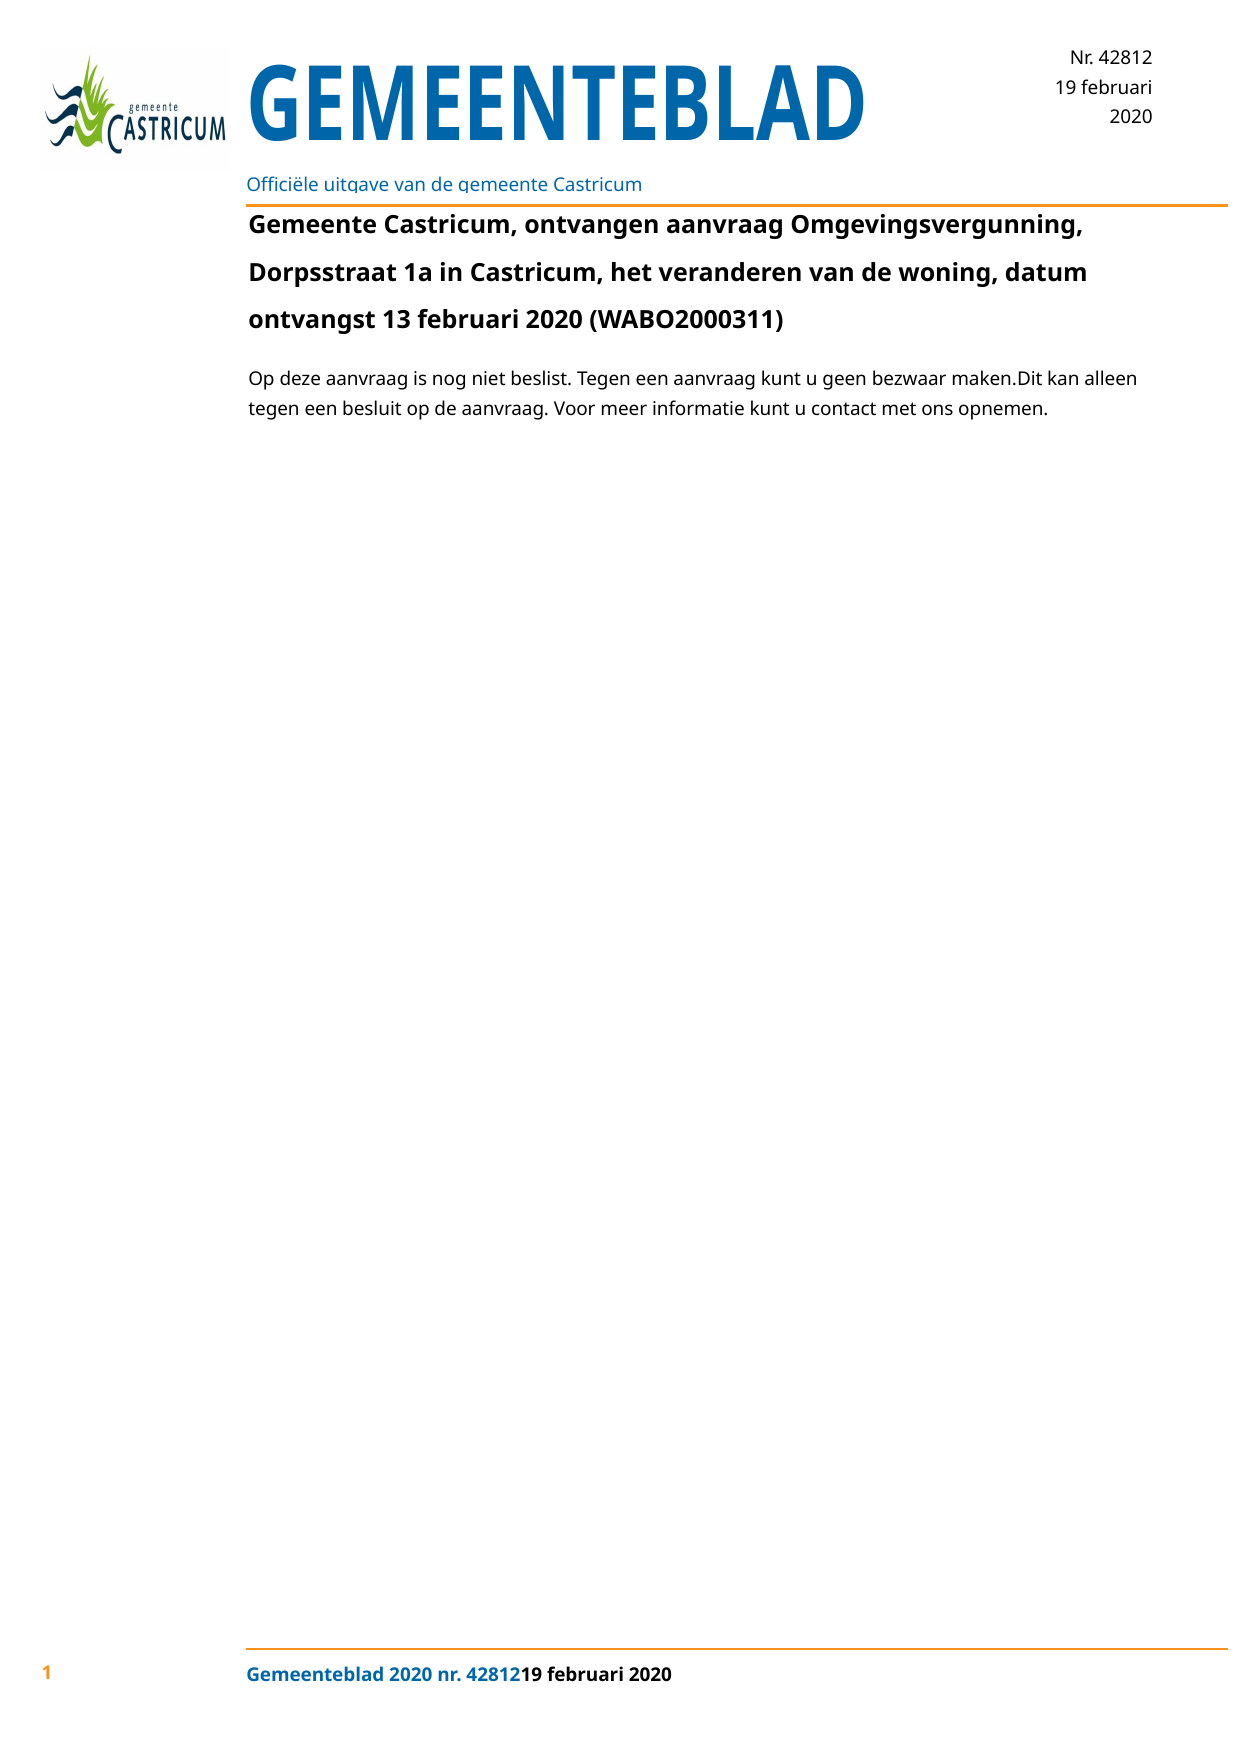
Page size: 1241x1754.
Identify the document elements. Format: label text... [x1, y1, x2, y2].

text Op deze aanvraag is nog niet beslist. Tegen een aanvraag kunt u geen bezwaar maken.Dit kan alleen tegen een besluit op de aanvraag. Voor meer informatie kunt u contact met ons opnemen. [248, 366, 1152, 421]
text Gemeente Castricum, ontvangen aanvraag Omgevingsvergunning, Dorpsstraat 1a in Castricum, het veranderen van de woning, datum ontvangst 13 februari 2020 (WABO2000311) [248, 207, 1152, 336]
picture [41, 47, 231, 172]
